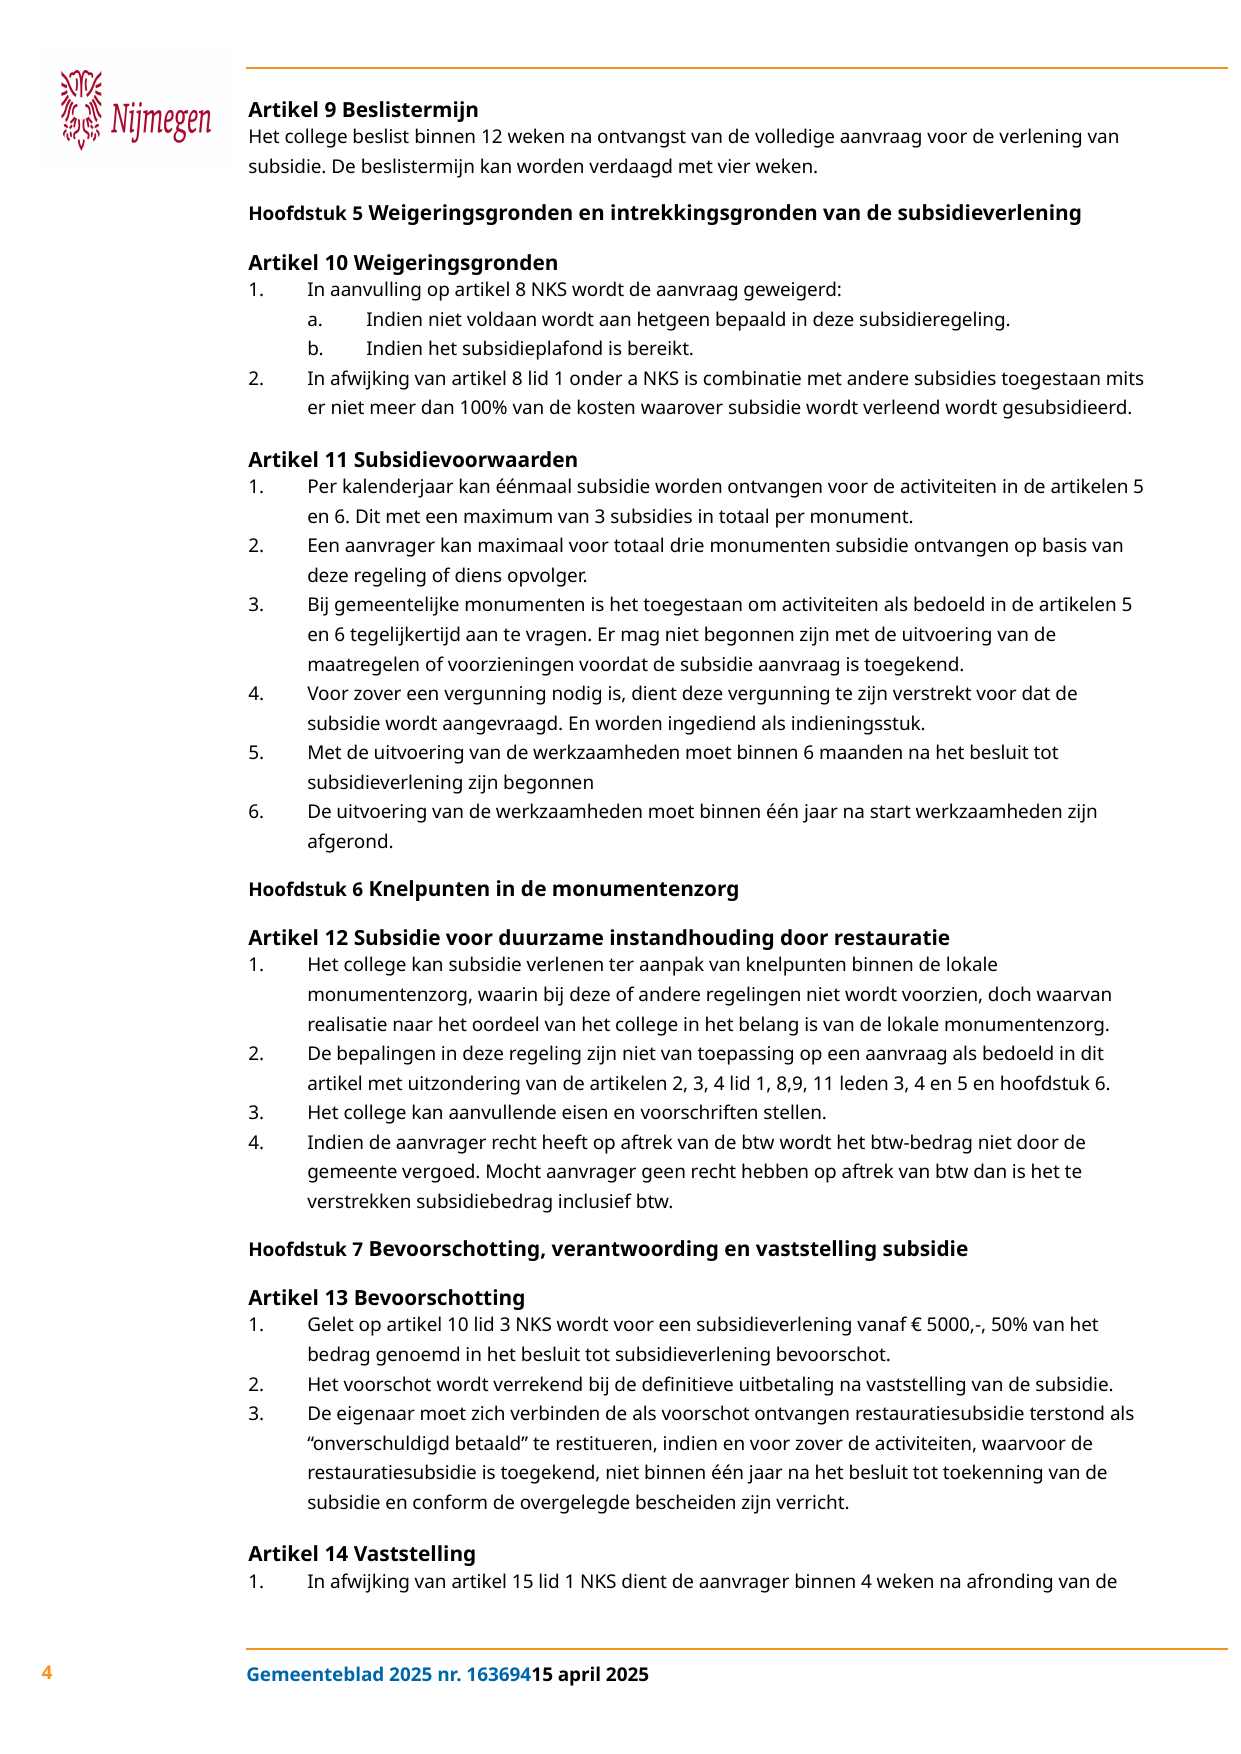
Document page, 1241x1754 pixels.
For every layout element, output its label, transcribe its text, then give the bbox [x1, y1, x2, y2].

text Hoofdstuk 5 Weigeringsgronden en intrekkingsgronden van de subsidieverlening [248, 198, 1152, 227]
list Het voorschot wordt verrekend bij de definitieve uitbetaling na vaststelling van de subsidie. [248, 1371, 1152, 1397]
list Gelet op artikel 10 lid 3 NKS wordt voor een subsidieverlening vanaf € 5000,-, 50% van het bedrag genoemd in het besluit tot subsidieverlening bevoorschot. [248, 1312, 1152, 1367]
list Het college kan aanvullende eisen en voorschriften stellen. [248, 1099, 1152, 1125]
list De bepalingen in deze regeling zijn niet van toepassing op een aanvraag als bedoeld in dit artikel met uitzondering van de artikelen 2, 3, 4 lid 1, 8,9, 11 leden 3, 4 en 5 en hoofdstuk 6. [248, 1040, 1152, 1096]
list Indien niet voldaan wordt aan hetgeen bepaald in deze subsidieregeling. [307, 306, 1152, 331]
list In afwijking van artikel 15 lid 1 NKS dient de aanvrager binnen 4 weken na afronding van de [248, 1568, 1152, 1594]
list Indien het subsidieplafond is bereikt. [307, 335, 1152, 361]
text Artikel 10 Weigeringsgronden [248, 248, 1152, 276]
text Het college beslist binnen 12 weken na ontvangst van de volledige aanvraag voor de verlening van subsidie. De beslistermijn kan worden verdaagd met vier weken. [248, 123, 1152, 178]
list De eigenaar moet zich verbinden de als voorschot ontvangen restauratiesubsidie terstond als “onverschuldigd betaald” te restitueren, indien en voor zover de activiteiten, waarvoor de restauratiesubsidie is toegekend, niet binnen één jaar na het besluit tot toekenning van de subsidie en conform de overgelegde bescheiden zijn verricht. [248, 1400, 1152, 1515]
picture [41, 47, 231, 172]
text Hoofdstuk 6 Knelpunten in de monumentenzorg [248, 874, 1152, 902]
list In afwijking van artikel 8 lid 1 onder a NKS is combinatie met andere subsidies toegestaan mits er niet meer dan 100% van de kosten waarover subsidie wordt verleend wordt gesubsidieerd. [248, 365, 1152, 420]
text Artikel 14 Vaststelling [248, 1539, 1152, 1568]
list In aanvulling op artikel 8 NKS wordt de aanvraag geweigerd: [248, 276, 1152, 302]
list De uitvoering van de werkzaamheden moet binnen één jaar na start werkzaamheden zijn afgerond. [248, 799, 1152, 854]
list Een aanvrager kan maximaal voor totaal drie monumenten subsidie ontvangen op basis van deze regeling of diens opvolger. [248, 532, 1152, 588]
list Indien de aanvrager recht heeft op aftrek van de btw wordt het btw-bedrag niet door de gemeente vergoed. Mocht aanvrager geen recht hebben op aftrek van btw dan is het te verstrekken subsidiebedrag inclusief btw. [248, 1129, 1152, 1214]
text Artikel 13 Bevoorschotting [248, 1283, 1152, 1312]
text Hoofdstuk 7 Bevoorschotting, verantwoording en vaststelling subsidie [248, 1234, 1152, 1262]
text Artikel 9 Beslistermijn [248, 95, 1152, 123]
list Met de uitvoering van de werkzaamheden moet binnen 6 maanden na het besluit tot subsidieverlening zijn begonnen [248, 739, 1152, 795]
text Artikel 11 Subsidievoorwaarden [248, 445, 1152, 473]
list Per kalenderjaar kan éénmaal subsidie worden ontvangen voor de activiteiten in de artikelen 5 en 6. Dit met een maximum van 3 subsidies in totaal per monument. [248, 473, 1152, 529]
list Bij gemeentelijke monumenten is het toegestaan om activiteiten als bedoeld in de artikelen 5 en 6 tegelijkertijd aan te vragen. Er mag niet begonnen zijn met de uitvoering van de maatregelen of voorzieningen voordat de subsidie aanvraag is toegekend. [248, 592, 1152, 677]
list Het college kan subsidie verlenen ter aanpak van knelpunten binnen de lokale monumentenzorg, waarin bij deze of andere regelingen niet wordt voorzien, doch waarvan realisatie naar het oordeel van het college in het belang is van de lokale monumentenzorg. [248, 952, 1152, 1037]
text Artikel 12 Subsidie voor duurzame instandhouding door restauratie [248, 923, 1152, 952]
list Voor zover een vergunning nodig is, dient deze vergunning te zijn verstrekt voor dat de subsidie wordt aangevraagd. En worden ingediend als indieningsstuk. [248, 680, 1152, 736]
